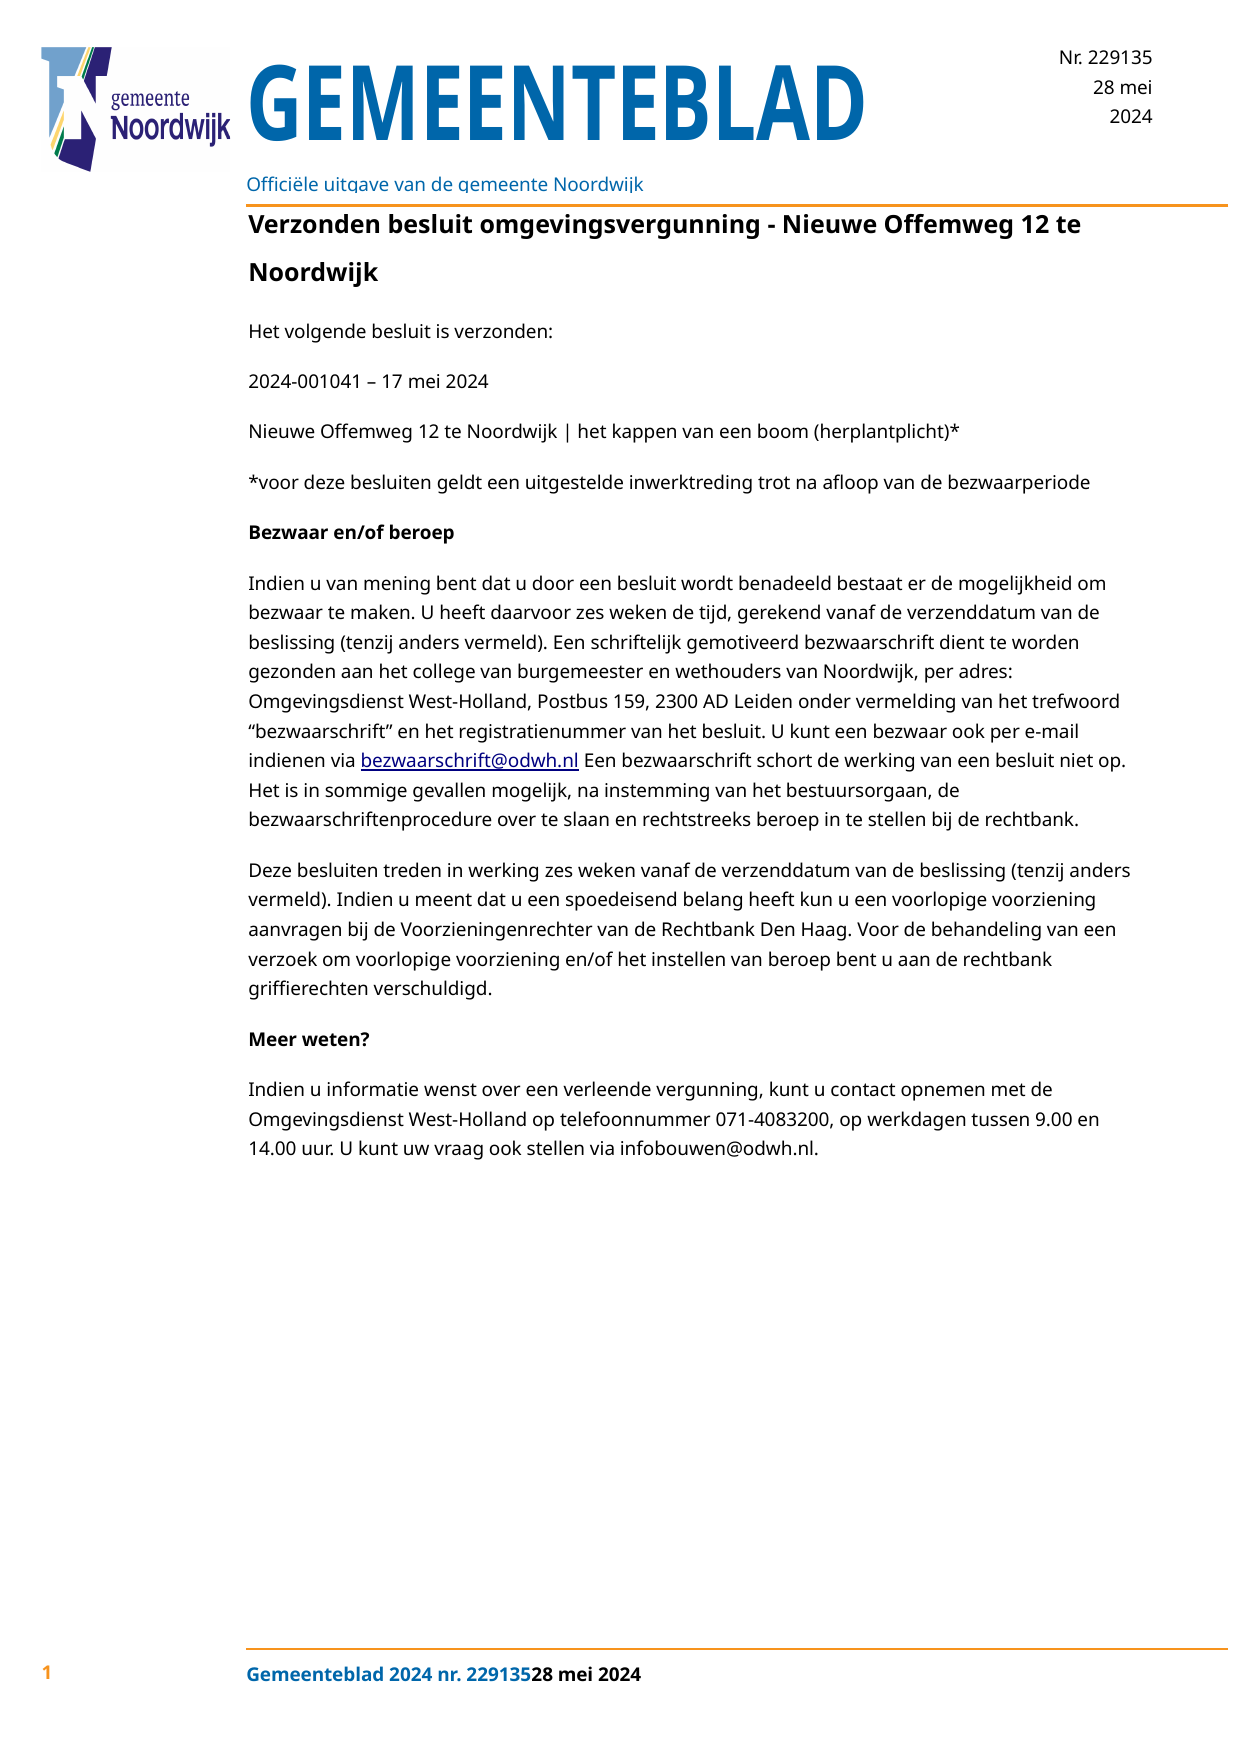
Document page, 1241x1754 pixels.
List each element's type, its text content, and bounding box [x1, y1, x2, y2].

text 2024-001041 – 17 mei 2024 [248, 368, 1152, 394]
text Indien u van mening bent dat u door een besluit wordt benadeeld bestaat er de mogelijkheid om bezwaar te maken. U heeft daarvoor zes weken de tijd, gerekend vanaf de verzenddatum van de beslissing (tenzij anders vermeld). Een schriftelijk gemotiveerd bezwaarschrift dient te worden gezonden aan het college van burgemeester en wethouders van Noordwijk, per adres: Omgevingsdienst West-Holland, Postbus 159, 2300 AD Leiden onder vermelding van het trefwoord “bezwaarschrift” en het registratienummer van het besluit. U kunt een bezwaar ook per e-mail indienen via bezwaarschrift@odwh.nl Een bezwaarschrift schort de werking van een besluit niet op. Het is in sommige gevallen mogelijk, na instemming van het bestuursorgaan, de bezwaarschriftenprocedure over te slaan en rechtstreeks beroep in te stellen bij de rechtbank. [248, 570, 1152, 832]
text *voor deze besluiten geldt een uitgestelde inwerktreding trot na afloop van de bezwaarperiode [248, 469, 1152, 495]
text Meer weten? [248, 1026, 1152, 1052]
text Het volgende besluit is verzonden: [248, 318, 1152, 344]
text Deze besluiten treden in werking zes weken vanaf de verzenddatum van de beslissing (tenzij anders vermeld). Indien u meent dat u een spoedeisend belang heeft kun u een voorlopige voorziening aanvragen bij de Voorzieningenrechter van de Rechtbank Den Haag. Voor de behandeling van een verzoek om voorlopige voorziening en/of het instellen van beroep bent u aan de rechtbank griffierechten verschuldigd. [248, 857, 1152, 1001]
text Indien u informatie wenst over een verleende vergunning, kunt u contact opnemen met de Omgevingsdienst West-Holland op telefoonnummer 071-4083200, op werkdagen tussen 9.00 en 14.00 uur. U kunt uw vraag ook stellen via infobouwen@odwh.nl. [248, 1076, 1152, 1161]
text Nieuwe Offemweg 12 te Noordwijk | het kappen van een boom (herplantplicht)* [248, 419, 1152, 444]
text Bezwaar en/of beroep [248, 519, 1152, 545]
text Verzonden besluit omgevingsvergunning - Nieuwe Offemweg 12 te Noordwijk [248, 207, 1152, 288]
picture [41, 47, 231, 172]
